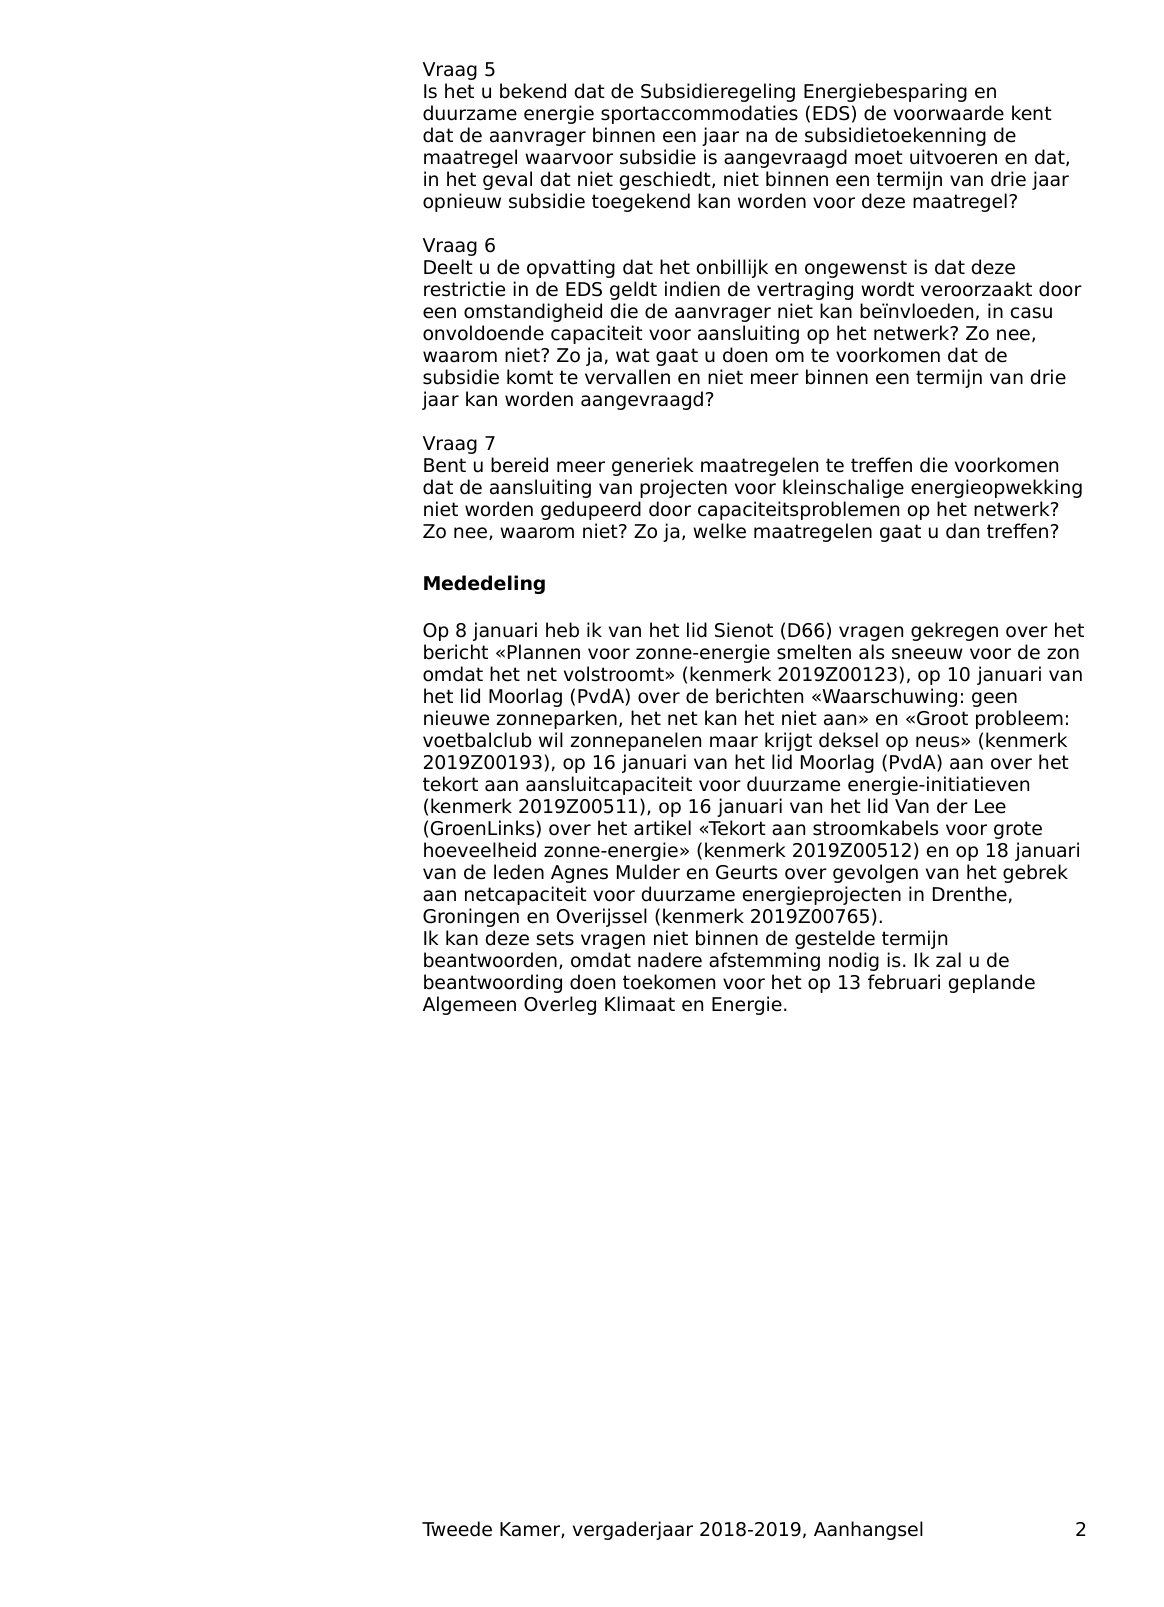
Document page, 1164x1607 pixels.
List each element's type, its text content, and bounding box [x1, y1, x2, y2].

text Vraag 5 [422, 59, 1087, 81]
text Deelt u de opvatting dat het onbillijk en ongewenst is dat deze restrictie in de EDS geldt indien de vertraging wordt veroorzaakt door een omstandigheid die de aanvrager niet kan beïnvloeden, in casu onvoldoende capaciteit voor aansluiting op het netwerk? Zo nee, waarom niet? Zo ja, wat gaat u doen om te voorkomen dat de subsidie komt te vervallen en niet meer binnen een termijn van drie jaar kan worden aangevraagd? [422, 257, 1087, 411]
text Bent u bereid meer generiek maatregelen te treffen die voorkomen dat de aansluiting van projecten voor kleinschalige energieopwekking niet worden gedupeerd door capaciteitsproblemen op het netwerk? Zo nee, waarom niet? Zo ja, welke maatregelen gaat u dan treffen? [422, 455, 1087, 543]
text Ik kan deze sets vragen niet binnen de gestelde termijn beantwoorden, omdat nadere afstemming nodig is. Ik zal u de beantwoording doen toekomen voor het op 13 februari geplande Algemeen Overleg Klimaat en Energie. [422, 928, 1087, 1016]
text Is het u bekend dat de Subsidieregeling Energiebesparing en duurzame energie sportaccommodaties (EDS) de voorwaarde kent dat de aanvrager binnen een jaar na de subsidietoekenning de maatregel waarvoor subsidie is aangevraagd moet uitvoeren en dat, in het geval dat niet geschiedt, niet binnen een termijn van drie jaar opnieuw subsidie toegekend kan worden voor deze maatregel? [422, 81, 1087, 213]
text Vraag 6 [422, 235, 1087, 257]
text Vraag 7 [422, 433, 1087, 455]
text Op 8 januari heb ik van het lid Sienot (D66) vragen gekregen over het bericht «Plannen voor zonne-energie smelten als sneeuw voor de zon omdat het net volstroomt» (kenmerk 2019Z00123), op 10 januari van het lid Moorlag (PvdA) over de berichten «Waarschuwing: geen nieuwe zonneparken, het net kan het niet aan» en «Groot probleem: voetbalclub wil zonnepanelen maar krijgt deksel op neus» (kenmerk 2019Z00193), op 16 januari van het lid Moorlag (PvdA) aan over het tekort aan aansluitcapaciteit voor duurzame energie-initiatieven (kenmerk 2019Z00511), op 16 januari van het lid Van der Lee (GroenLinks) over het artikel «Tekort aan stroomkabels voor grote hoeveelheid zonne-energie» (kenmerk 2019Z00512) en op 18 januari van de leden Agnes Mulder en Geurts over gevolgen van het gebrek aan netcapaciteit voor duurzame energieprojecten in Drenthe, Groningen en Overijssel (kenmerk 2019Z00765). [422, 620, 1087, 928]
subtitle Mededeling [422, 573, 1087, 595]
